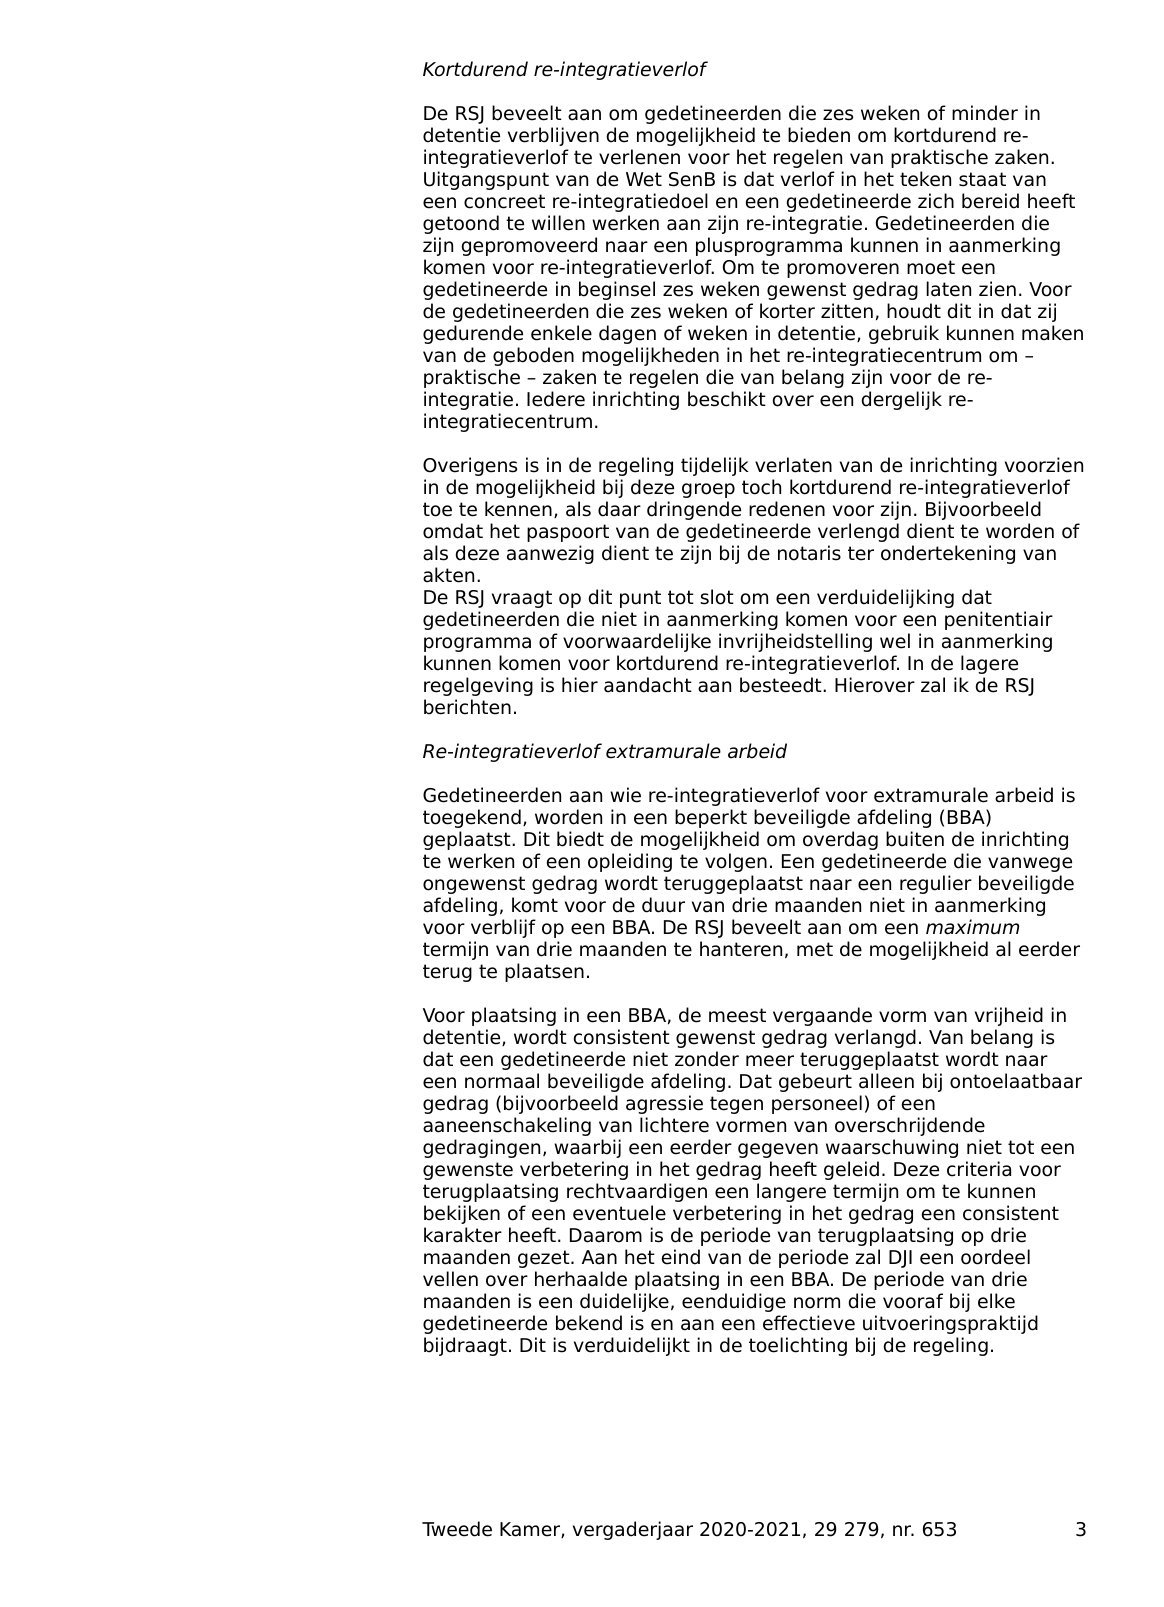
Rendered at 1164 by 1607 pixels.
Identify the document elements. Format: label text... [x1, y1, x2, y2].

subtitle Kortdurend re-integratieverlof [422, 59, 1087, 81]
text Voor plaatsing in een BBA, de meest vergaande vorm van vrijheid in detentie, wordt consistent gewenst gedrag verlangd. Van belang is dat een gedetineerde niet zonder meer teruggeplaatst wordt naar een normaal beveiligde afdeling. Dat gebeurt alleen bij ontoelaatbaar gedrag (bijvoorbeeld agressie tegen personeel) of een aaneenschakeling van lichtere vormen van overschrijdende gedragingen, waarbij een eerder gegeven waarschuwing niet tot een gewenste verbetering in het gedrag heeft geleid. Deze criteria voor terugplaatsing rechtvaardigen een langere termijn om te kunnen bekijken of een eventuele verbetering in het gedrag een consistent karakter heeft. Daarom is de periode van terugplaatsing op drie maanden gezet. Aan het eind van de periode zal DJI een oordeel vellen over herhaalde plaatsing in een BBA. De periode van drie maanden is een duidelijke, eenduidige norm die vooraf bij elke gedetineerde bekend is en aan een effectieve uitvoeringspraktijd bijdraagt. Dit is verduidelijkt in de toelichting bij de regeling. [422, 1005, 1087, 1357]
text Gedetineerden aan wie re-integratieverlof voor extramurale arbeid is toegekend, worden in een beperkt beveiligde afdeling (BBA) geplaatst. Dit biedt de mogelijkheid om overdag buiten de inrichting te werken of een opleiding te volgen. Een gedetineerde die vanwege ongewenst gedrag wordt teruggeplaatst naar een regulier beveiligde afdeling, komt voor de duur van drie maanden niet in aanmerking voor verblijf op een BBA. De RSJ beveelt aan om een maximum termijn van drie maanden te hanteren, met de mogelijkheid al eerder terug te plaatsen. [422, 785, 1087, 983]
text Overigens is in de regeling tijdelijk verlaten van de inrichting voorzien in de mogelijkheid bij deze groep toch kortdurend re-integratieverlof toe te kennen, als daar dringende redenen voor zijn. Bijvoorbeeld omdat het paspoort van de gedetineerde verlengd dient te worden of als deze aanwezig dient te zijn bij de notaris ter ondertekening van akten. [422, 455, 1087, 587]
text De RSJ beveelt aan om gedetineerden die zes weken of minder in detentie verblijven de mogelijkheid te bieden om kortdurend re-integratieverlof te verlenen voor het regelen van praktische zaken. Uitgangspunt van de Wet SenB is dat verlof in het teken staat van een concreet re-integratiedoel en een gedetineerde zich bereid heeft getoond te willen werken aan zijn re-integratie. Gedetineerden die zijn gepromoveerd naar een plusprogramma kunnen in aanmerking komen voor re-integratieverlof. Om te promoveren moet een gedetineerde in beginsel zes weken gewenst gedrag laten zien. Voor de gedetineerden die zes weken of korter zitten, houdt dit in dat zij gedurende enkele dagen of weken in detentie, gebruik kunnen maken van de geboden mogelijkheden in het re-integratiecentrum om – praktische – zaken te regelen die van belang zijn voor de re-integratie. Iedere inrichting beschikt over een dergelijk re-integratiecentrum. [422, 103, 1087, 433]
subtitle Re-integratieverlof extramurale arbeid [422, 741, 1087, 763]
text De RSJ vraagt op dit punt tot slot om een verduidelijking dat gedetineerden die niet in aanmerking komen voor een penitentiair programma of voorwaardelijke invrijheidstelling wel in aanmerking kunnen komen voor kortdurend re-integratieverlof. In de lagere regelgeving is hier aandacht aan besteedt. Hierover zal ik de RSJ berichten. [422, 587, 1087, 719]
